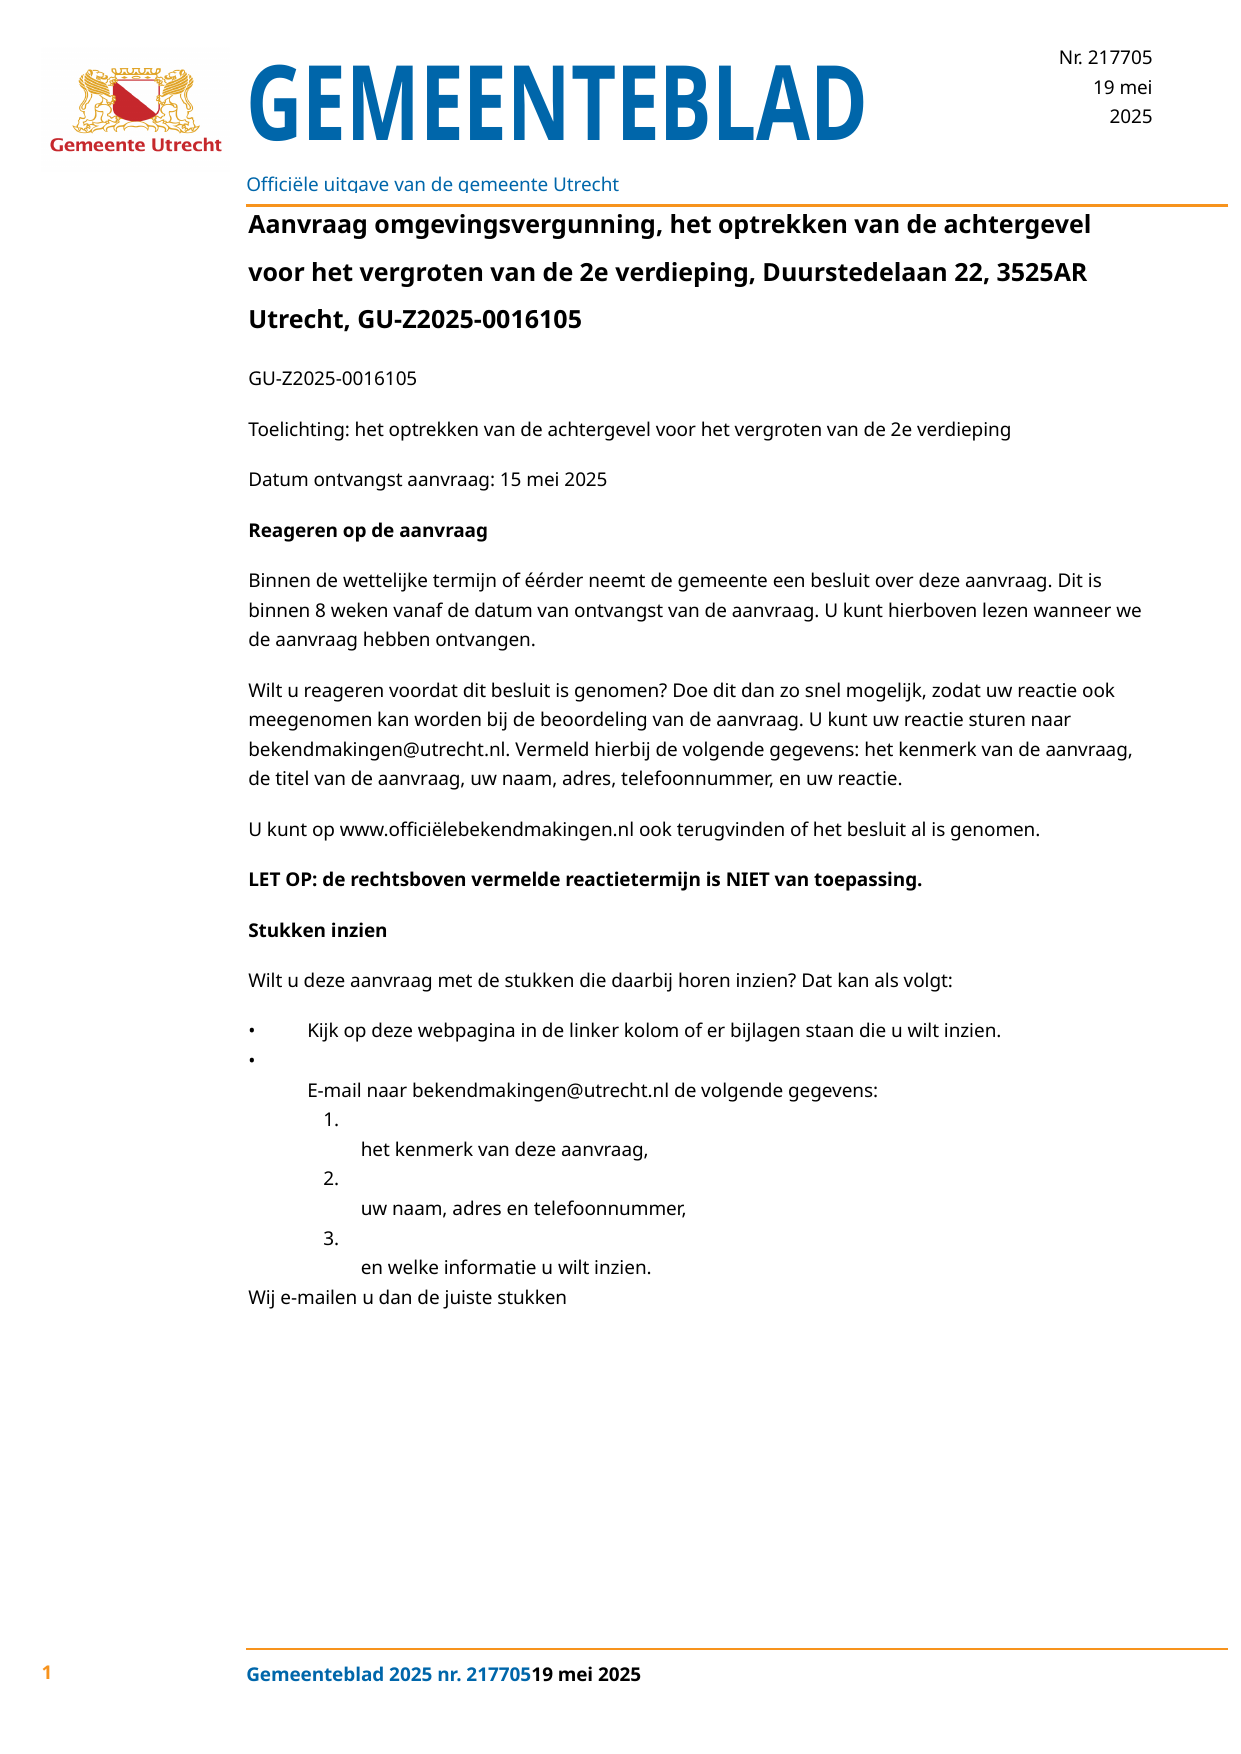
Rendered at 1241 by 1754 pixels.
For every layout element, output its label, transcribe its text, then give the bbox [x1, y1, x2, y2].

list E-mail naar bekendmakingen@utrecht.nl de volgende gegevens: [248, 1077, 1152, 1102]
list en welke informatie u wilt inzien. [323, 1254, 1152, 1280]
text GU-Z2025-0016105 [248, 366, 1152, 391]
text Datum ontvangst aanvraag: 15 mei 2025 [248, 466, 1152, 492]
list uw naam, adres en telefoonnummer, [323, 1195, 1152, 1221]
list Kijk op deze webpagina in de linker kolom of er bijlagen staan die u wilt inzien. [248, 1018, 1152, 1043]
list het kenmerk van deze aanvraag, [323, 1136, 1152, 1162]
text Wilt u deze aanvraag met de stukken die daarbij horen inzien? Dat kan als volgt: [248, 967, 1152, 993]
text LET OP: de rechtsboven vermelde reactietermijn is NIET van toepassing. [248, 866, 1152, 892]
text Reageren op de aanvraag [248, 517, 1152, 542]
text Binnen de wettelijke termijn of éérder neemt de gemeente een besluit over deze aanvraag. Dit is binnen 8 weken vanaf de datum van ontvangst van de aanvraag. U kunt hierboven lezen wanneer we de aanvraag hebben ontvangen. [248, 567, 1152, 652]
text U kunt op www.officiëlebekendmakingen.nl ook terugvinden of het besluit al is genomen. [248, 816, 1152, 842]
text Aanvraag omgevingsvergunning, het optrekken van de achtergevel voor het vergroten van de 2e verdieping, Duurstedelaan 22, 3525AR Utrecht, GU-Z2025-0016105 [248, 207, 1152, 336]
text Stukken inzien [248, 917, 1152, 942]
text Toelichting: het optrekken van de achtergevel voor het vergroten van de 2e verdieping [248, 416, 1152, 442]
text Wij e-mailen u dan de juiste stukken [248, 1284, 1152, 1309]
text Wilt u reageren voordat dit besluit is genomen? Doe dit dan zo snel mogelijk, zodat uw reactie ook meegenomen kan worden bij de beoordeling van de aanvraag. U kunt uw reactie sturen naar bekendmakingen@utrecht.nl. Vermeld hierbij de volgende gegevens: het kenmerk van de aanvraag, de titel van de aanvraag, uw naam, adres, telefoonnummer, en uw reactie. [248, 677, 1152, 791]
picture [41, 47, 231, 172]
